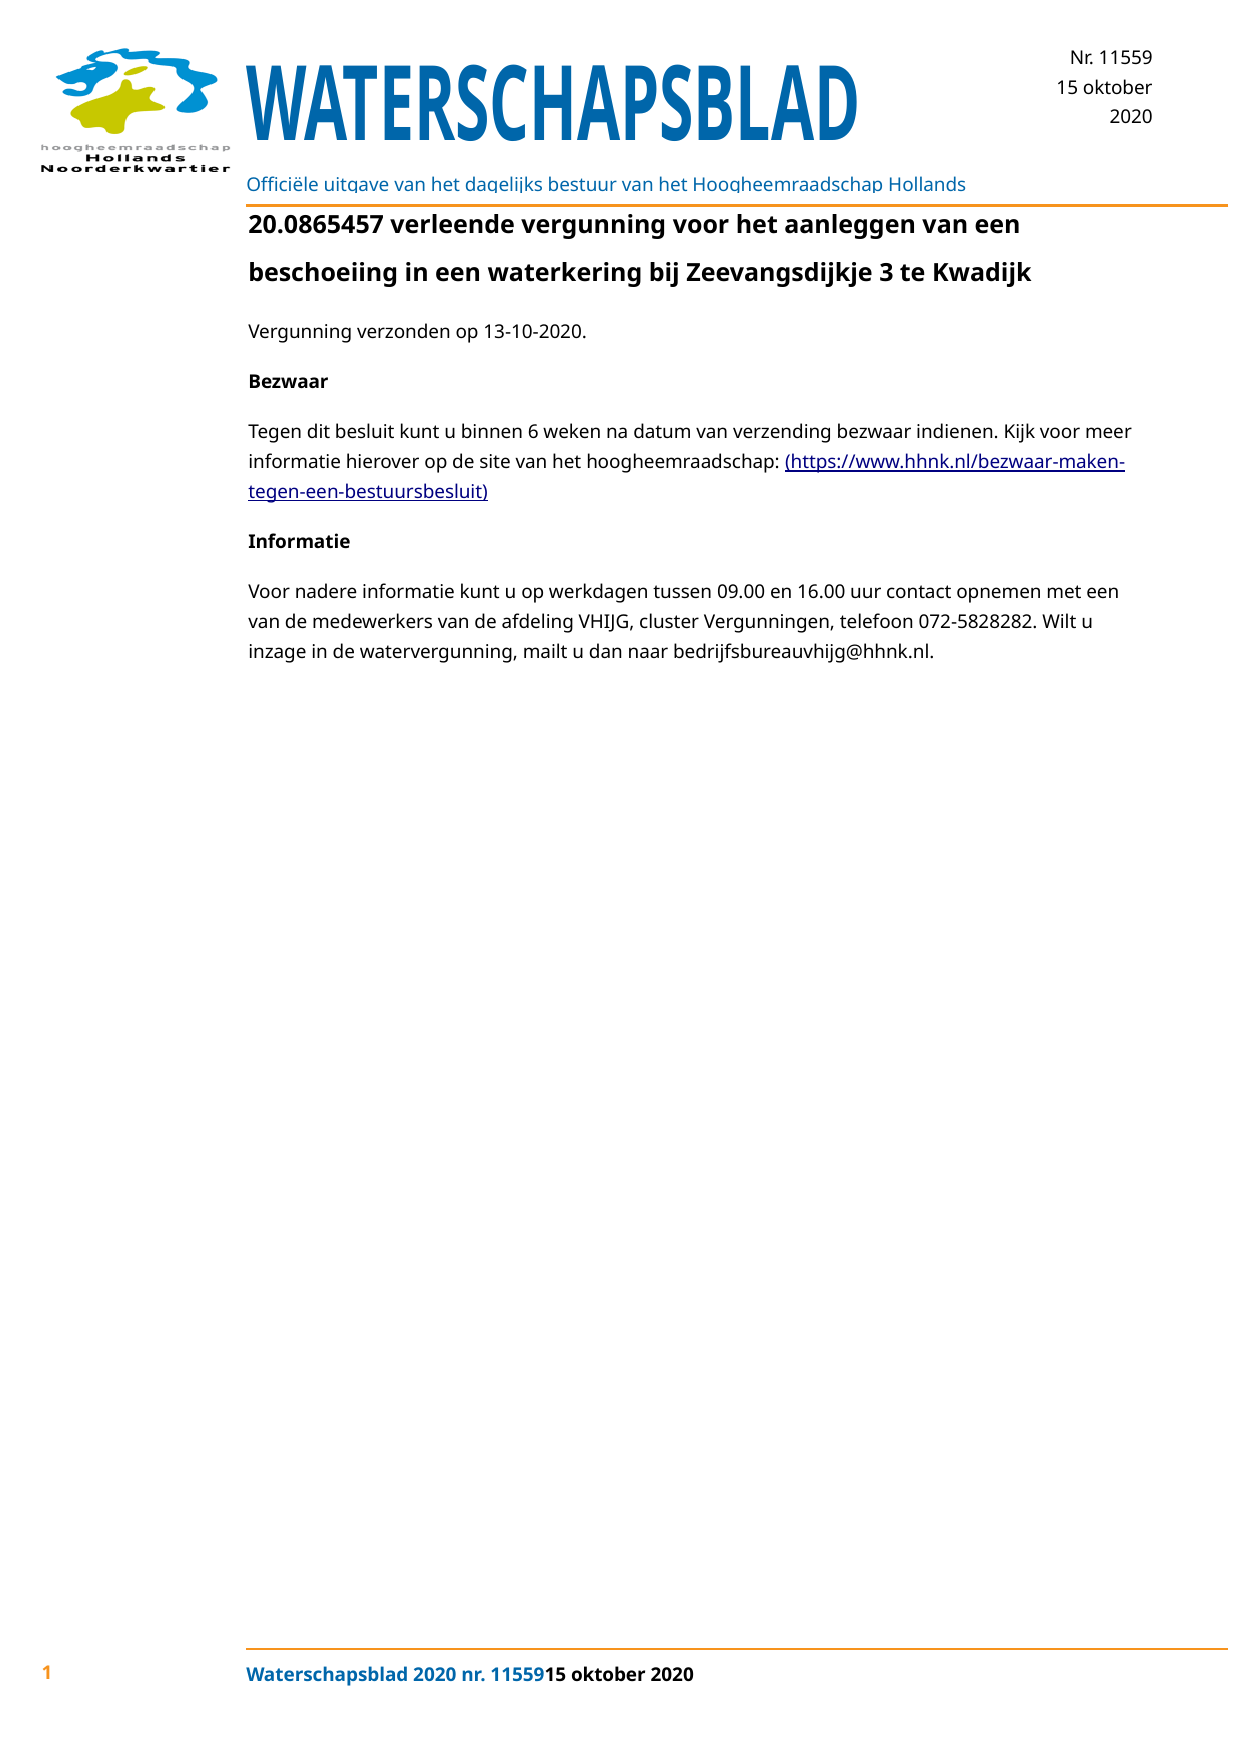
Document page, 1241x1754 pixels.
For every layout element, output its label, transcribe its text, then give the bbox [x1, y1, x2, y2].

text Vergunning verzonden op 13-10-2020. [248, 318, 1152, 344]
text Bezwaar [248, 368, 1152, 394]
text Informatie [248, 528, 1152, 554]
picture [41, 47, 231, 172]
text 20.0865457 verleende vergunning voor het aanleggen van een beschoeiing in een waterkering bij Zeevangsdijkje 3 te Kwadijk [248, 207, 1152, 288]
text Tegen dit besluit kunt u binnen 6 weken na datum van verzending bezwaar indienen. Kijk voor meer informatie hierover op de site van het hoogheemraadschap: (https://www.hhnk.nl/bezwaar-maken-tegen-een-bestuursbesluit) [248, 419, 1152, 504]
text Voor nadere informatie kunt u op werkdagen tussen 09.00 en 16.00 uur contact opnemen met een van de medewerkers van de afdeling VHIJG, cluster Vergunningen, telefoon 072-5828282. Wilt u inzage in de watervergunning, mailt u dan naar bedrijfsbureauvhijg@hhnk.nl. [248, 579, 1152, 664]
